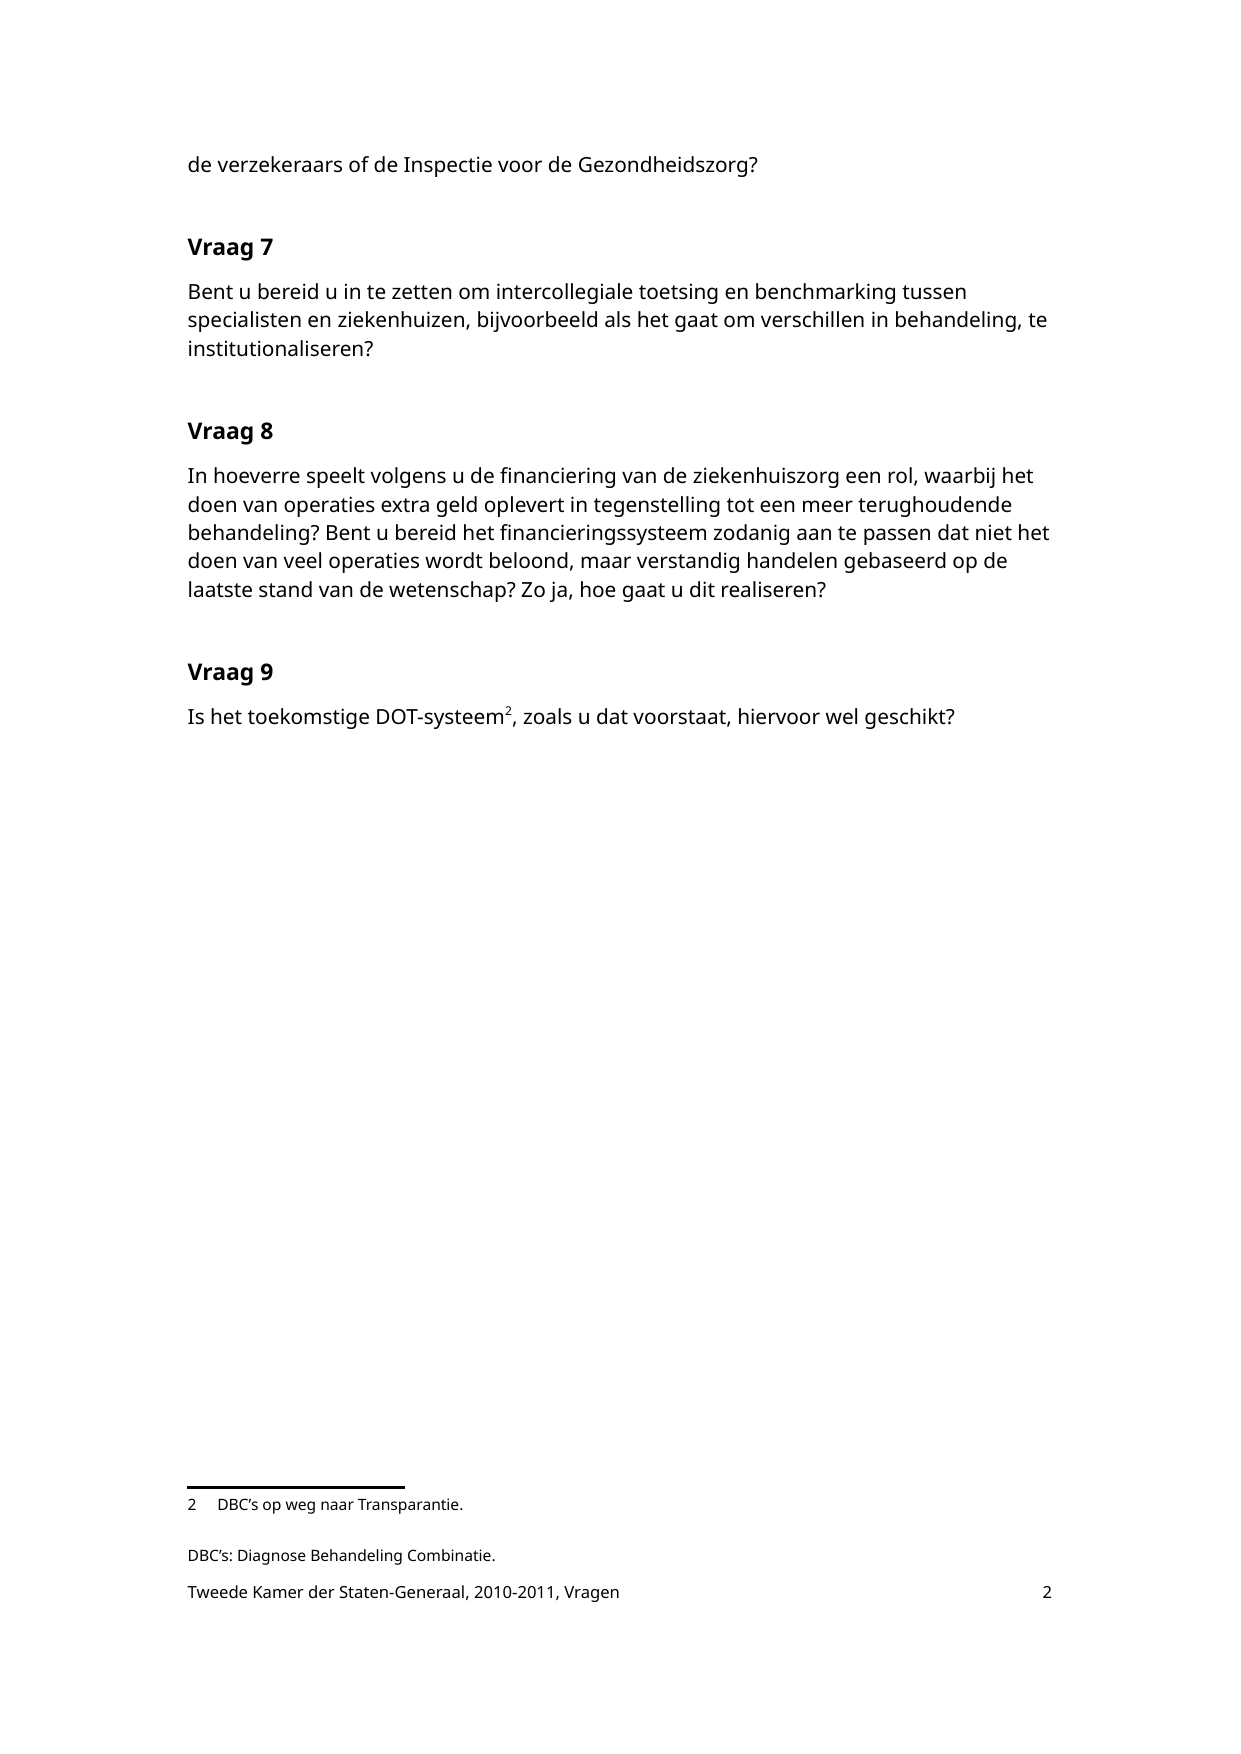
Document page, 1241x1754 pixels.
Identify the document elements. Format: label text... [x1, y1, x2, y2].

subtitle Vraag 9 [187, 656, 1053, 687]
text DBC’s: Diagnose Behandeling Combinatie. [187, 1538, 1053, 1566]
text In hoeverre speelt volgens u de financiering van de ziekenhuiszorg een rol, waarbij het doen van operaties extra geld oplevert in tegenstelling tot een meer terughoudende behandeling? Bent u bereid het financieringssysteem zodanig aan te passen dat niet het doen van veel operaties wordt beloond, maar verstandig handelen gebaseerd op de laatste stand van de wetenschap? Zo ja, hoe gaat u dit realiseren? [187, 461, 1053, 603]
subtitle Vraag 7 [187, 231, 1053, 262]
text de verzekeraars of de Inspectie voor de Gezondheidszorg? [187, 150, 1053, 178]
text DBC’s op weg naar Transparantie. [187, 1479, 1053, 1508]
text Bent u bereid u in te zetten om intercollegiale toetsing en benchmarking tussen specialisten en ziekenhuizen, bijvoorbeeld als het gaat om verschillen in behandeling, te institutionaliseren? [187, 277, 1053, 362]
subtitle Vraag 8 [187, 415, 1053, 446]
text Is het toekomstige DOT-systeem, zoals u dat voorstaat, hiervoor wel geschikt? [187, 702, 1053, 731]
